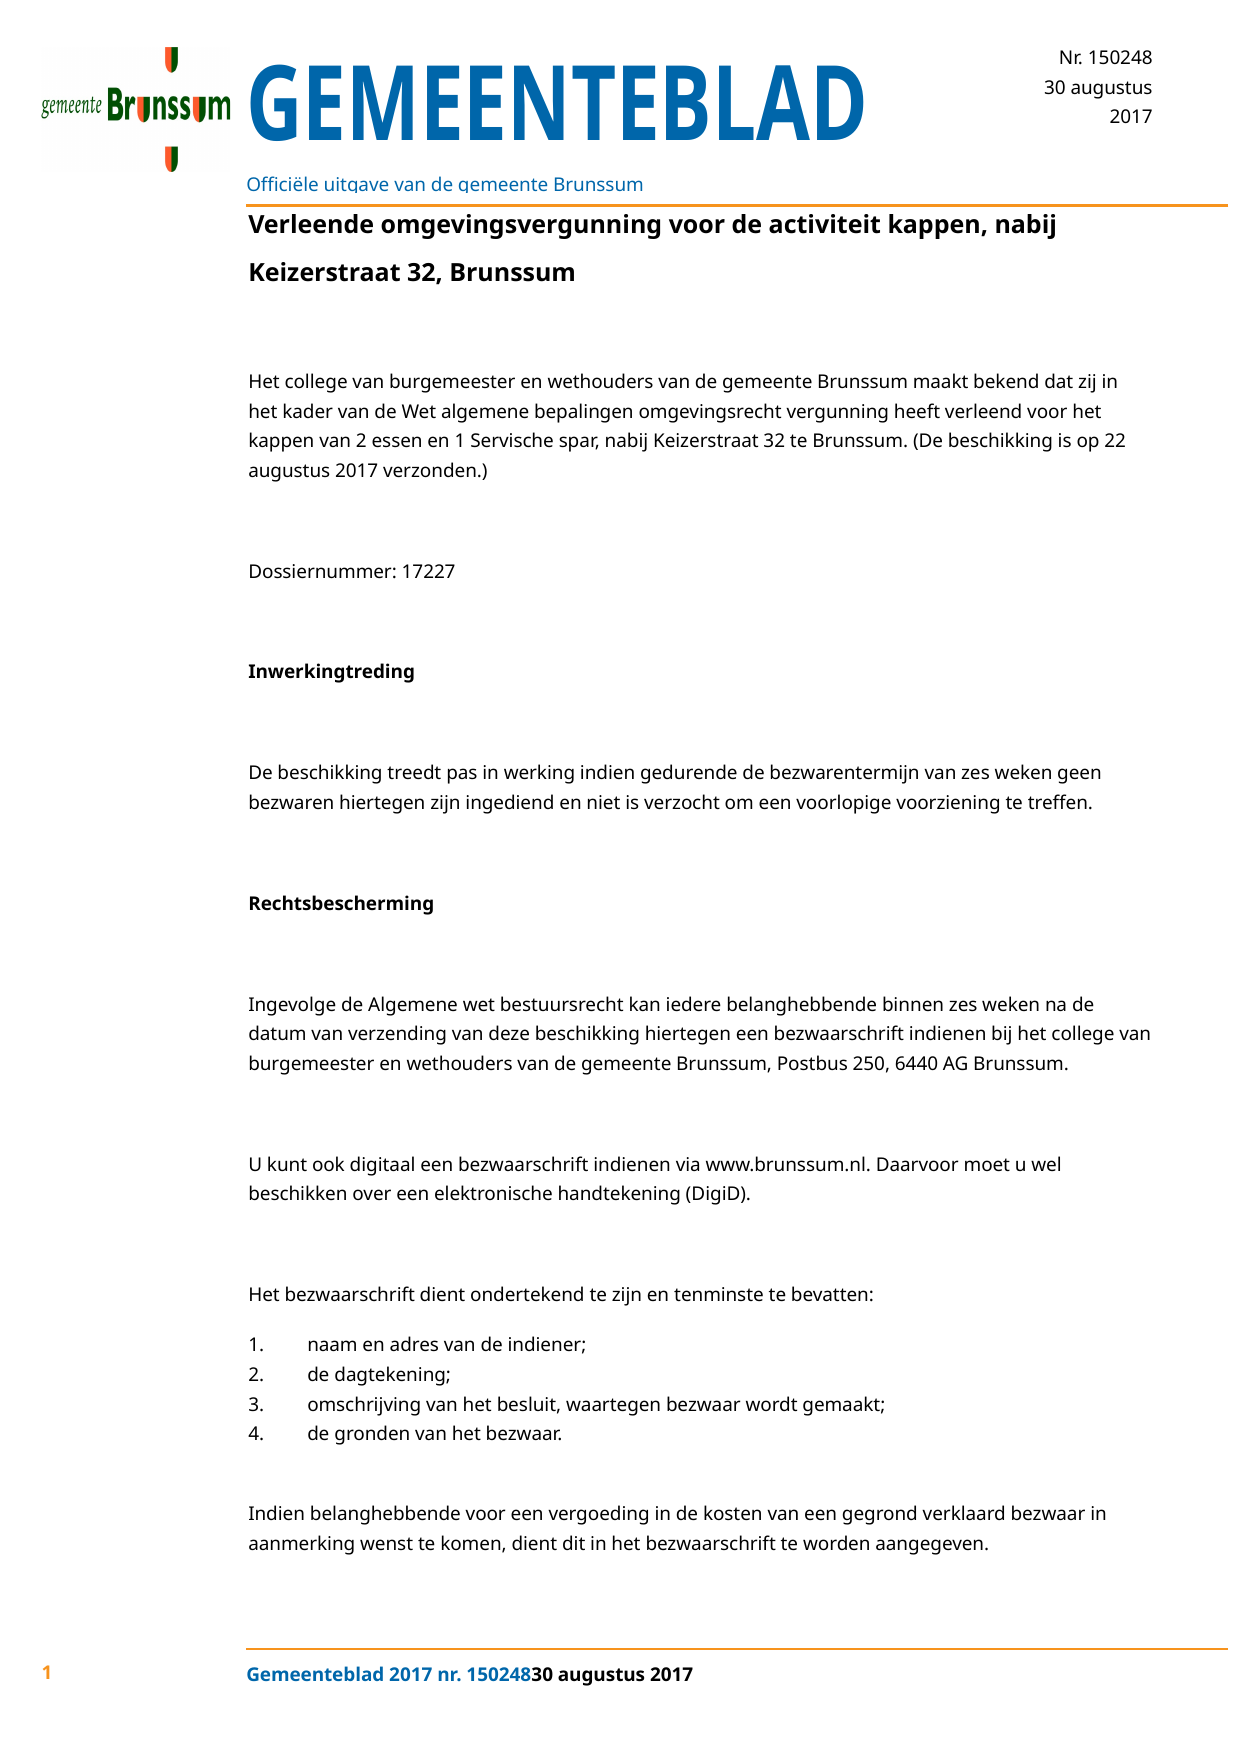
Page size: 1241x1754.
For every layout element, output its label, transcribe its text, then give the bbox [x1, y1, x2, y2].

text Rechtsbescherming [248, 890, 1152, 916]
text U kunt ook digitaal een bezwaarschrift indienen via www.brunssum.nl. Daarvoor moet u wel beschikken over een elektronische handtekening (DigiD). [248, 1151, 1152, 1206]
text De beschikking treedt pas in werking indien gedurende de bezwarentermijn van zes weken geen bezwaren hiertegen zijn ingediend en niet is verzocht om een voorlopige voorziening te treffen. [248, 759, 1152, 815]
text Inwerkingtreding [248, 659, 1152, 684]
text Dossiernummer: 17227 [248, 558, 1152, 584]
picture [41, 47, 231, 172]
list omschrijving van het besluit, waartegen bezwaar wordt gemaakt; [248, 1391, 1152, 1417]
text Verleende omgevingsvergunning voor de activiteit kappen, nabij Keizerstraat 32, Brunssum [248, 207, 1152, 288]
list de gronden van het bezwaar. [248, 1420, 1152, 1446]
text Indien belanghebbende voor een vergoeding in de kosten van een gegrond verklaard bezwaar in aanmerking wenst te komen, dient dit in het bezwaarschrift te worden aangegeven. [248, 1500, 1152, 1556]
text Het bezwaarschrift dient ondertekend te zijn en tenminste te bevatten: [248, 1281, 1152, 1307]
list de dagtekening; [248, 1361, 1152, 1387]
text Ingevolge de Algemene wet bestuursrecht kan iedere belanghebbende binnen zes weken na de datum van verzending van deze beschikking hiertegen een bezwaarschrift indienen bij het college van burgemeester en wethouders van de gemeente Brunssum, Postbus 250, 6440 AG Brunssum. [248, 991, 1152, 1076]
text Het college van burgemeester en wethouders van de gemeente Brunssum maakt bekend dat zij in het kader van de Wet algemene bepalingen omgevingsrecht vergunning heeft verleend voor het kappen van 2 essen en 1 Servische spar, nabij Keizerstraat 32 te Brunssum. (De beschikking is op 22 augustus 2017 verzonden.) [248, 368, 1152, 483]
list naam en adres van de indiener; [248, 1332, 1152, 1357]
